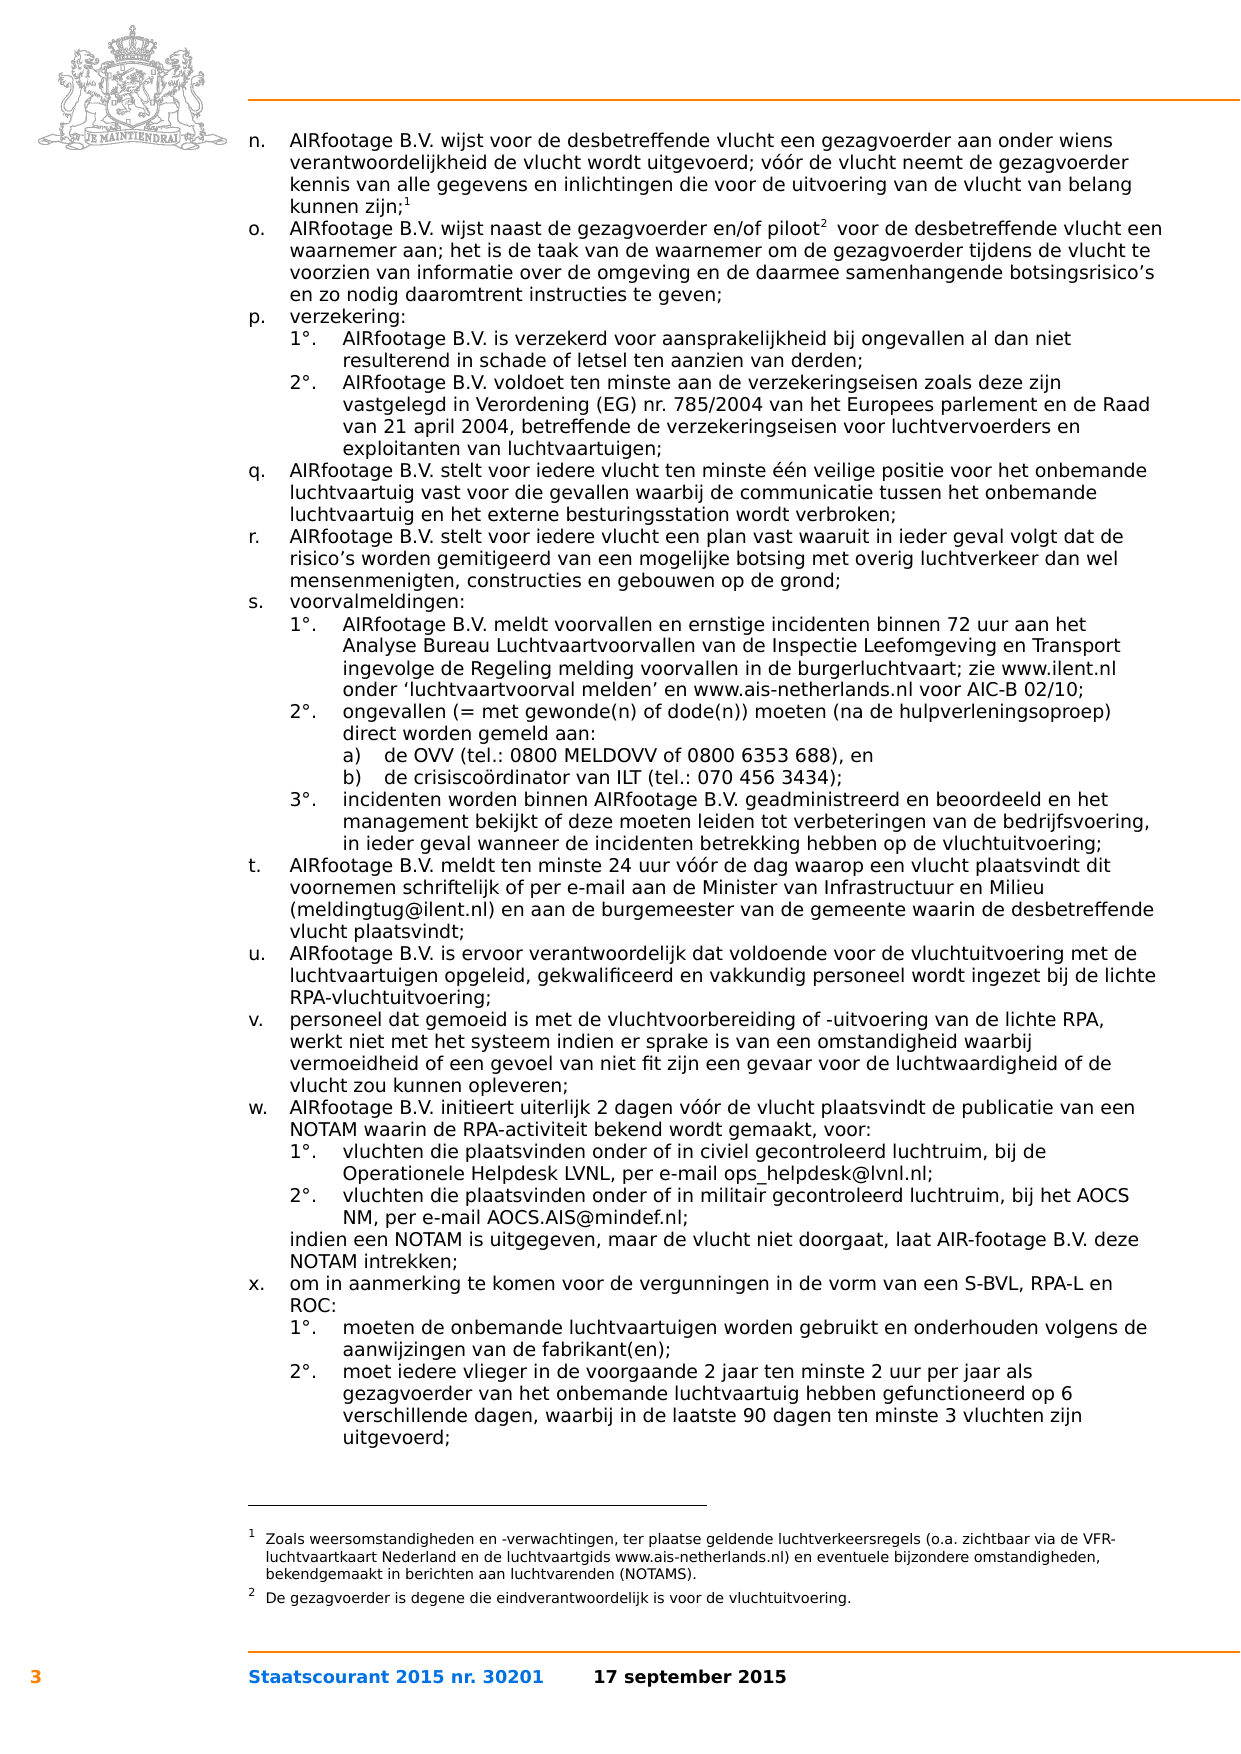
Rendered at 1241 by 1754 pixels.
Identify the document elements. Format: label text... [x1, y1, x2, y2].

text o. AIRfootage B.V. wijst naast de gezagvoerder en/of piloot voor de desbetreffende vlucht een waarnemer aan; het is de taak van de waarnemer om de gezagvoerder tijdens de vlucht te voorzien van informatie over de omgeving en de daarmee samenhangende botsingsrisico’s en zo nodig daaromtrent instructies te geven; [248, 218, 1163, 306]
text indien een NOTAM is uitgegeven, maar de vlucht niet doorgaat, laat AIR-footage B.V. deze NOTAM intrekken; [289, 1229, 1163, 1273]
text s. voorvalmeldingen: [248, 591, 1163, 613]
text 2°. moet iedere vlieger in de voorgaande 2 jaar ten minste 2 uur per jaar als gezagvoerder van het onbemande luchtvaartuig hebben gefunctioneerd op 6 verschillende dagen, waarbij in de laatste 90 dagen ten minste 3 vluchten zijn uitgevoerd; [289, 1361, 1163, 1449]
text Zoals weersomstandigheden en -verwachtingen, ter plaatse geldende luchtverkeersregels (o.a. zichtbaar via de VFR-luchtvaartkaart Nederland en de luchtvaartgids www.ais-netherlands.nl) en eventuele bijzondere omstandigheden, bekendgemaakt in berichten aan luchtvarenden (NOTAMS). [248, 1527, 1163, 1583]
text u. AIRfootage B.V. is ervoor verantwoordelijk dat voldoende voor de vluchtuitvoering met de luchtvaartuigen opgeleid, gekwalificeerd en vakkundig personeel wordt ingezet bij de lichte RPA-vluchtuitvoering; [248, 943, 1163, 1009]
text 1°. AIRfootage B.V. meldt voorvallen en ernstige incidenten binnen 72 uur aan het Analyse Bureau Luchtvaartvoorvallen van de Inspectie Leefomgeving en Transport ingevolge de Regeling melding voorvallen in de burgerluchtvaart; zie www.ilent.nl onder ‘luchtvaartvoorval melden’ en www.ais-netherlands.nl voor AIC-B 02/10; [289, 613, 1163, 701]
text w. AIRfootage B.V. initieert uiterlijk 2 dagen vóór de vlucht plaatsvindt de publicatie van een NOTAM waarin de RPA-activiteit bekend wordt gemaakt, voor: [248, 1097, 1163, 1141]
text t. AIRfootage B.V. meldt ten minste 24 uur vóór de dag waarop een vlucht plaatsvindt dit voornemen schriftelijk of per e-mail aan de Minister van Infrastructuur en Milieu (meldingtug@ilent.nl) en aan de burgemeester van de gemeente waarin de desbetreffende vlucht plaatsvindt; [248, 855, 1163, 943]
text 1°. AIRfootage B.V. is verzekerd voor aansprakelijkheid bij ongevallen al dan niet resulterend in schade of letsel ten aanzien van derden; [289, 328, 1163, 372]
text 2°. vluchten die plaatsvinden onder of in militair gecontroleerd luchtruim, bij het AOCS NM, per e-mail AOCS.AIS@mindef.nl; [289, 1185, 1163, 1229]
text 1°. vluchten die plaatsvinden onder of in civiel gecontroleerd luchtruim, bij de Operationele Helpdesk LVNL, per e-mail ops_helpdesk@lvnl.nl; [289, 1141, 1163, 1185]
text q. AIRfootage B.V. stelt voor iedere vlucht ten minste één veilige positie voor het onbemande luchtvaartuig vast voor die gevallen waarbij de communicatie tussen het onbemande luchtvaartuig en het externe besturingsstation wordt verbroken; [248, 459, 1163, 526]
text 1°. moeten de onbemande luchtvaartuigen worden gebruikt en onderhouden volgens de aanwijzingen van de fabrikant(en); [289, 1317, 1163, 1361]
text b) de crisiscoördinator van ILT (tel.: 070 456 3434); [342, 767, 1163, 789]
text p. verzekering: [248, 306, 1163, 328]
text 2°. AIRfootage B.V. voldoet ten minste aan de verzekeringseisen zoals deze zijn vastgelegd in Verordening (EG) nr. 785/2004 van het Europees parlement en de Raad van 21 april 2004, betreffende de verzekeringseisen voor luchtvervoerders en exploitanten van luchtvaartuigen; [289, 372, 1163, 459]
text x. om in aanmerking te komen voor de vergunningen in de vorm van een S-BVL, RPA-L en ROC: [248, 1273, 1163, 1317]
text 3°. incidenten worden binnen AIRfootage B.V. geadministreerd en beoordeeld en het management bekijkt of deze moeten leiden tot verbeteringen van de bedrijfsvoering, in ieder geval wanneer de incidenten betrekking hebben op de vluchtuitvoering; [289, 789, 1163, 855]
text De gezagvoerder is degene die eindverantwoordelijk is voor de vluchtuitvoering. [248, 1586, 1163, 1608]
text a) de OVV (tel.: 0800 MELDOVV of 0800 6353 688), en [342, 745, 1163, 767]
text n. AIRfootage B.V. wijst voor de desbetreffende vlucht een gezagvoerder aan onder wiens verantwoordelijkheid de vlucht wordt uitgevoerd; vóór de vlucht neemt de gezagvoerder kennis van alle gegevens en inlichtingen die voor de uitvoering van de vlucht van belang kunnen zijn; [248, 130, 1163, 218]
text 2°. ongevallen (= met gewonde(n) of dode(n)) moeten (na de hulpverleningsoproep) direct worden gemeld aan: [289, 701, 1163, 745]
text r. AIRfootage B.V. stelt voor iedere vlucht een plan vast waaruit in ieder geval volgt dat de risico’s worden gemitigeerd van een mogelijke botsing met overig luchtverkeer dan wel mensenmenigten, constructies en gebouwen op de grond; [248, 526, 1163, 591]
picture [38, 25, 227, 150]
text v. personeel dat gemoeid is met de vluchtvoorbereiding of -uitvoering van de lichte RPA, werkt niet met het systeem indien er sprake is van een omstandigheid waarbij vermoeidheid of een gevoel van niet fit zijn een gevaar voor de luchtwaardigheid of de vlucht zou kunnen opleveren; [248, 1009, 1163, 1097]
